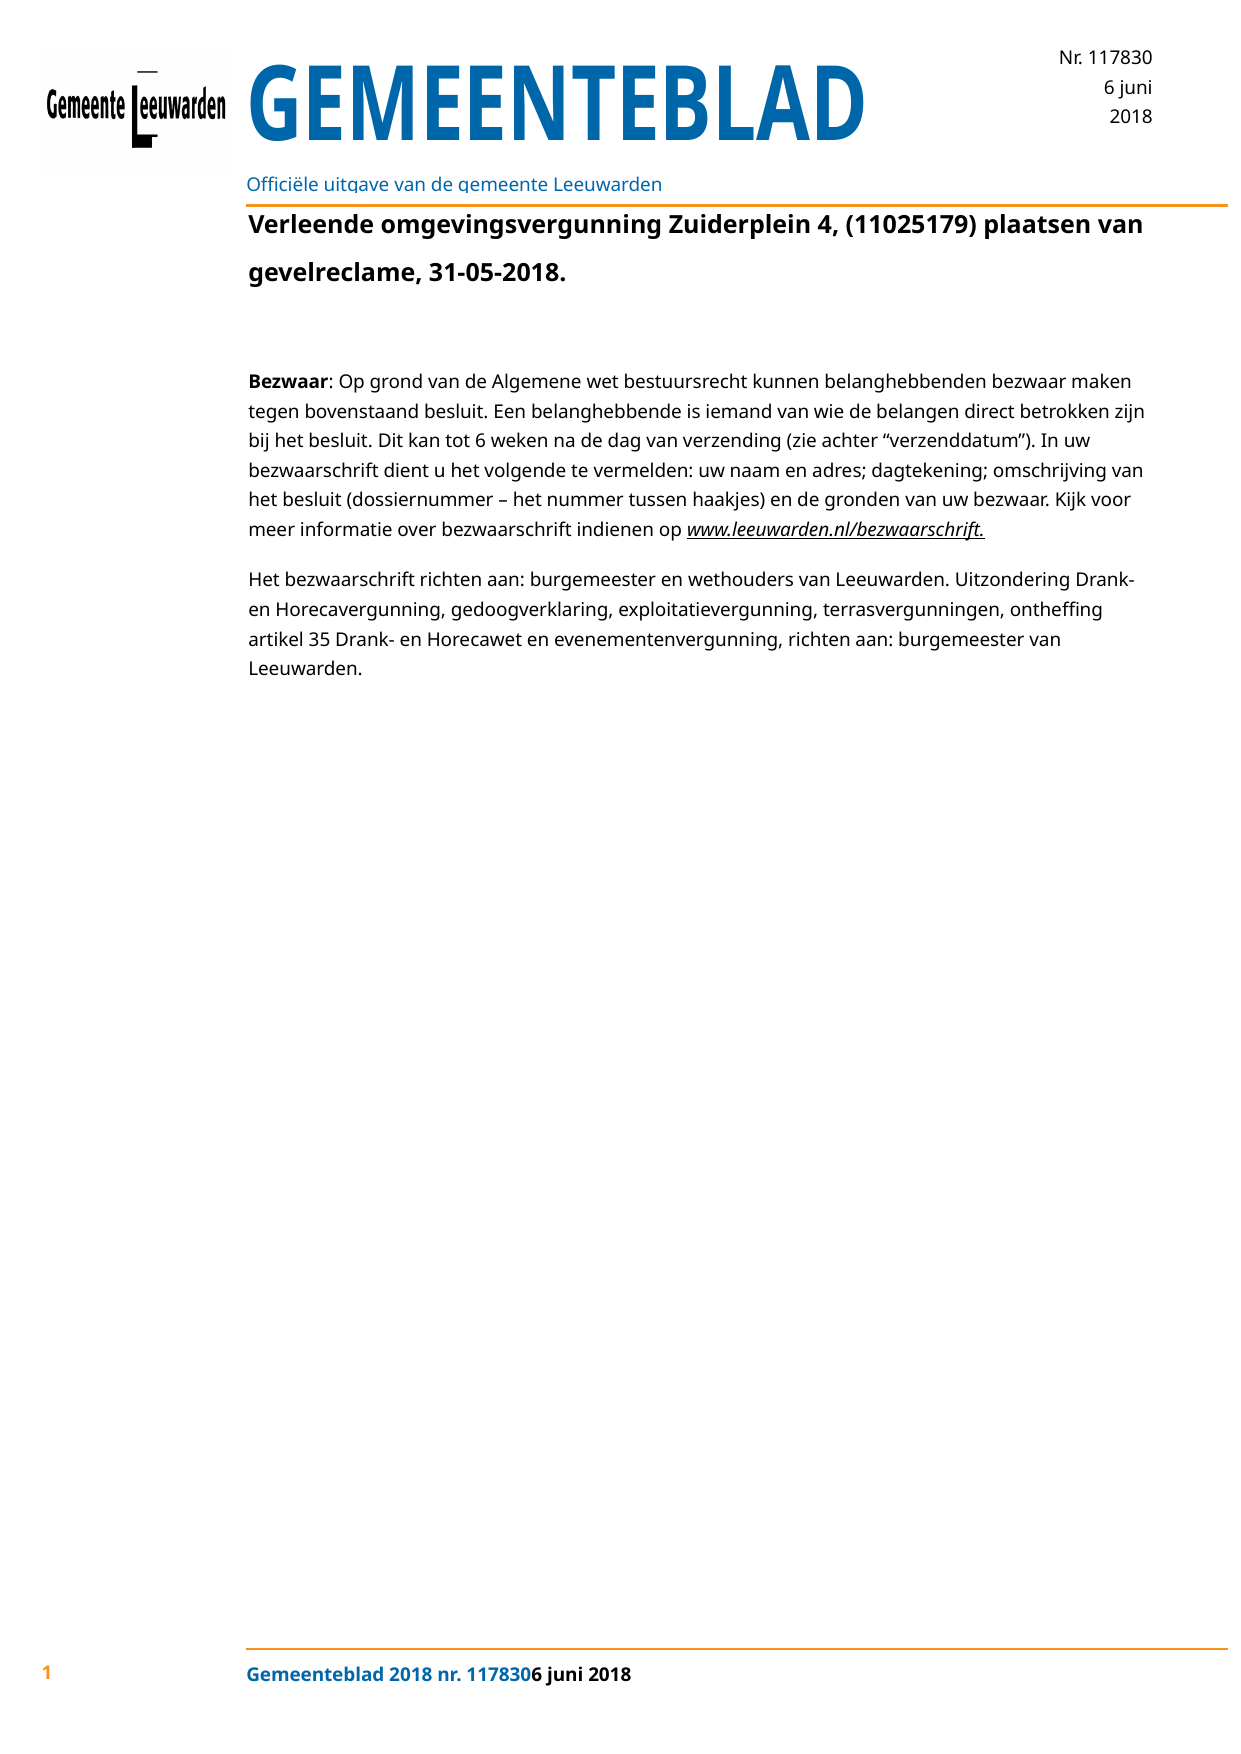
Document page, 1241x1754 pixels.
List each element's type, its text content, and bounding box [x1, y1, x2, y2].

text Bezwaar: Op grond van de Algemene wet bestuursrecht kunnen belanghebbenden bezwaar maken tegen bovenstaand besluit. Een belanghebbende is iemand van wie de belangen direct betrokken zijn bij het besluit. Dit kan tot 6 weken na de dag van verzending (zie achter “verzenddatum”). In uw bezwaarschrift dient u het volgende te vermelden: uw naam en adres; dagtekening; omschrijving van het besluit (dossiernummer – het nummer tussen haakjes) en de gronden van uw bezwaar. Kijk voor meer informatie over bezwaarschrift indienen op www.leeuwarden.nl/bezwaarschrift. [248, 368, 1152, 542]
text Het bezwaarschrift richten aan: burgemeester en wethouders van Leeuwarden. Uitzondering Drank- en Horecavergunning, gedoogverklaring, exploitatievergunning, terrasvergunningen, ontheffing artikel 35 Drank- en Horecawet en evenementenvergunning, richten aan: burgemeester van Leeuwarden. [248, 567, 1152, 681]
text Verleende omgevingsvergunning Zuiderplein 4, (11025179) plaatsen van gevelreclame, 31-05-2018. [248, 207, 1152, 288]
picture [41, 47, 231, 172]
